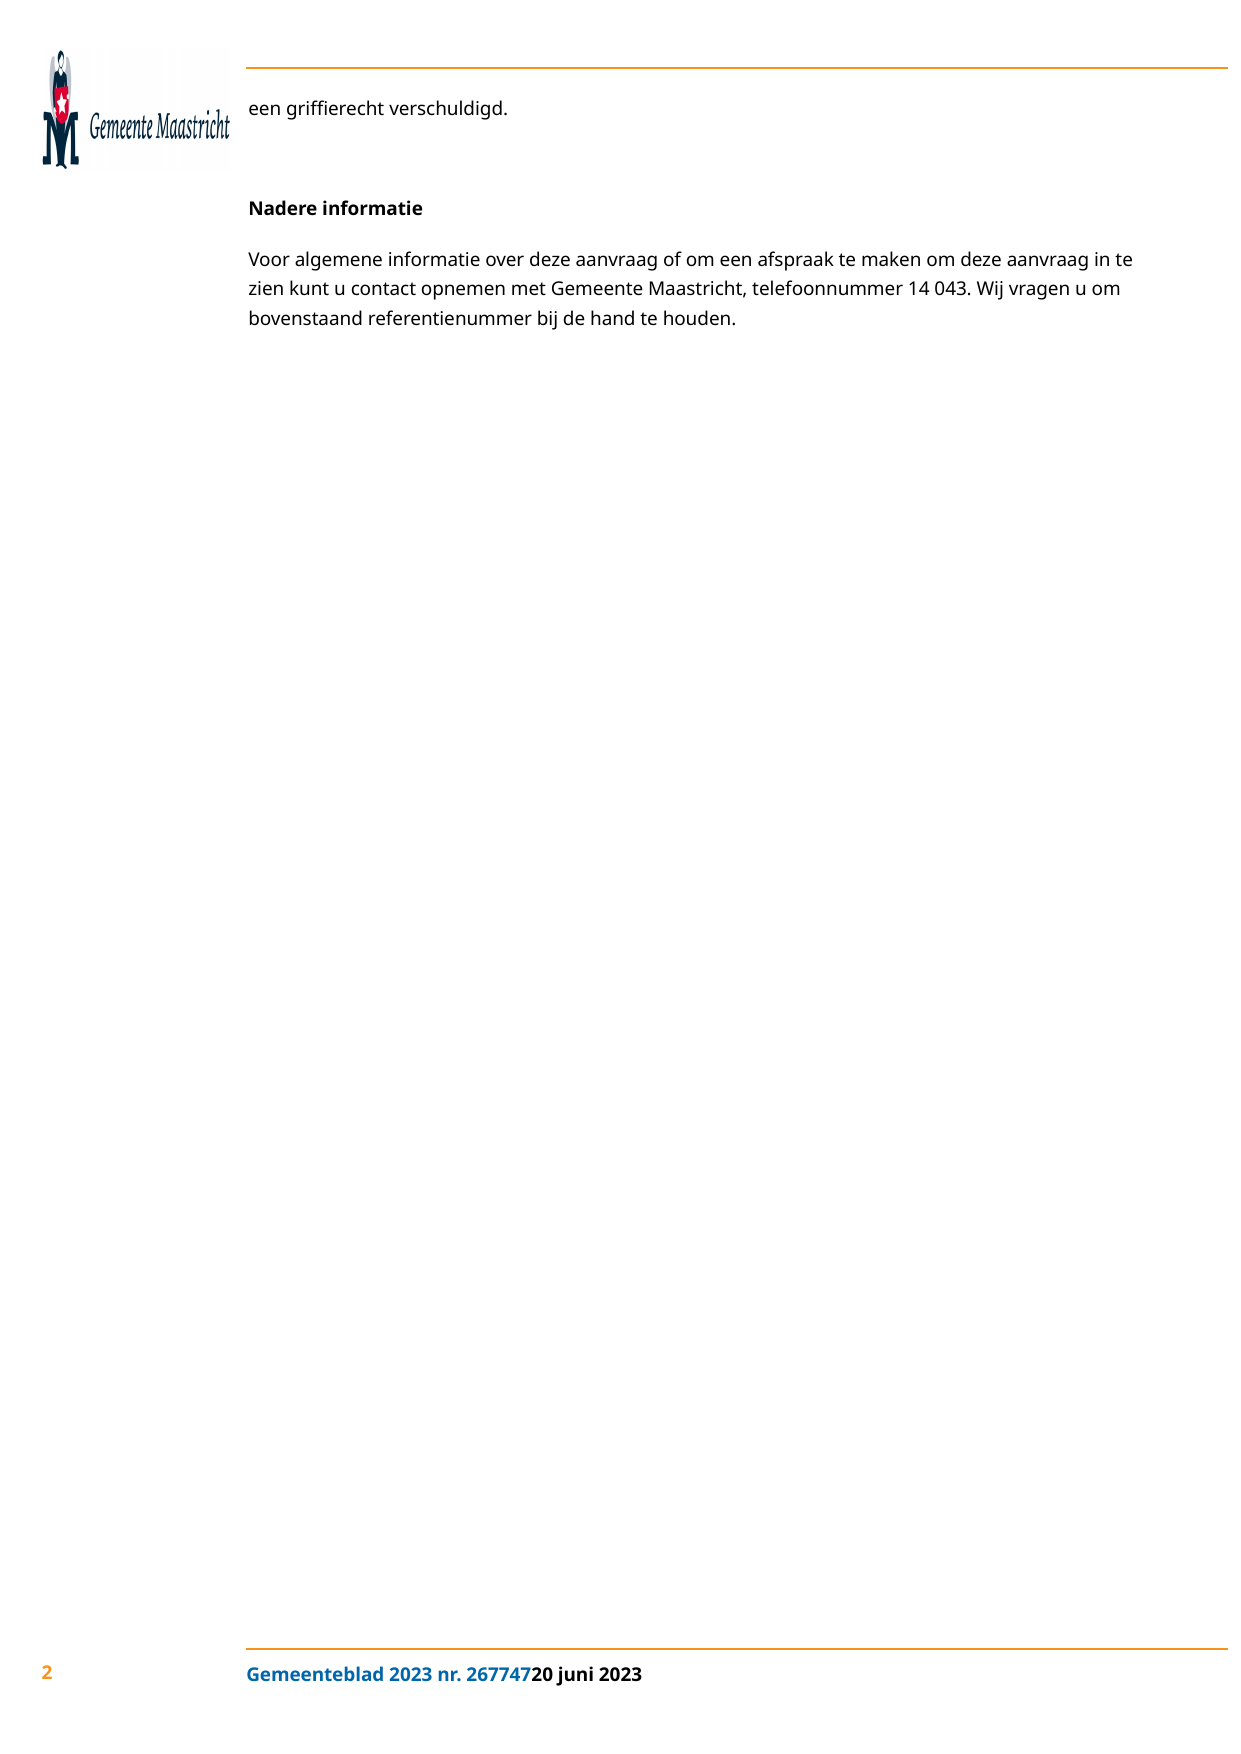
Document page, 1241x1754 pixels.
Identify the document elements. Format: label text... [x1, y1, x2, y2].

picture [41, 47, 231, 172]
text Voor algemene informatie over deze aanvraag of om een afspraak te maken om deze aanvraag in te zien kunt u contact opnemen met Gemeente Maastricht, telefoonnummer 14 043. Wij vragen u om bovenstaand referentienummer bij de hand te houden. [248, 246, 1152, 331]
text een griffierecht verschuldigd. [248, 95, 1152, 121]
text Nadere informatie [248, 196, 1152, 221]
